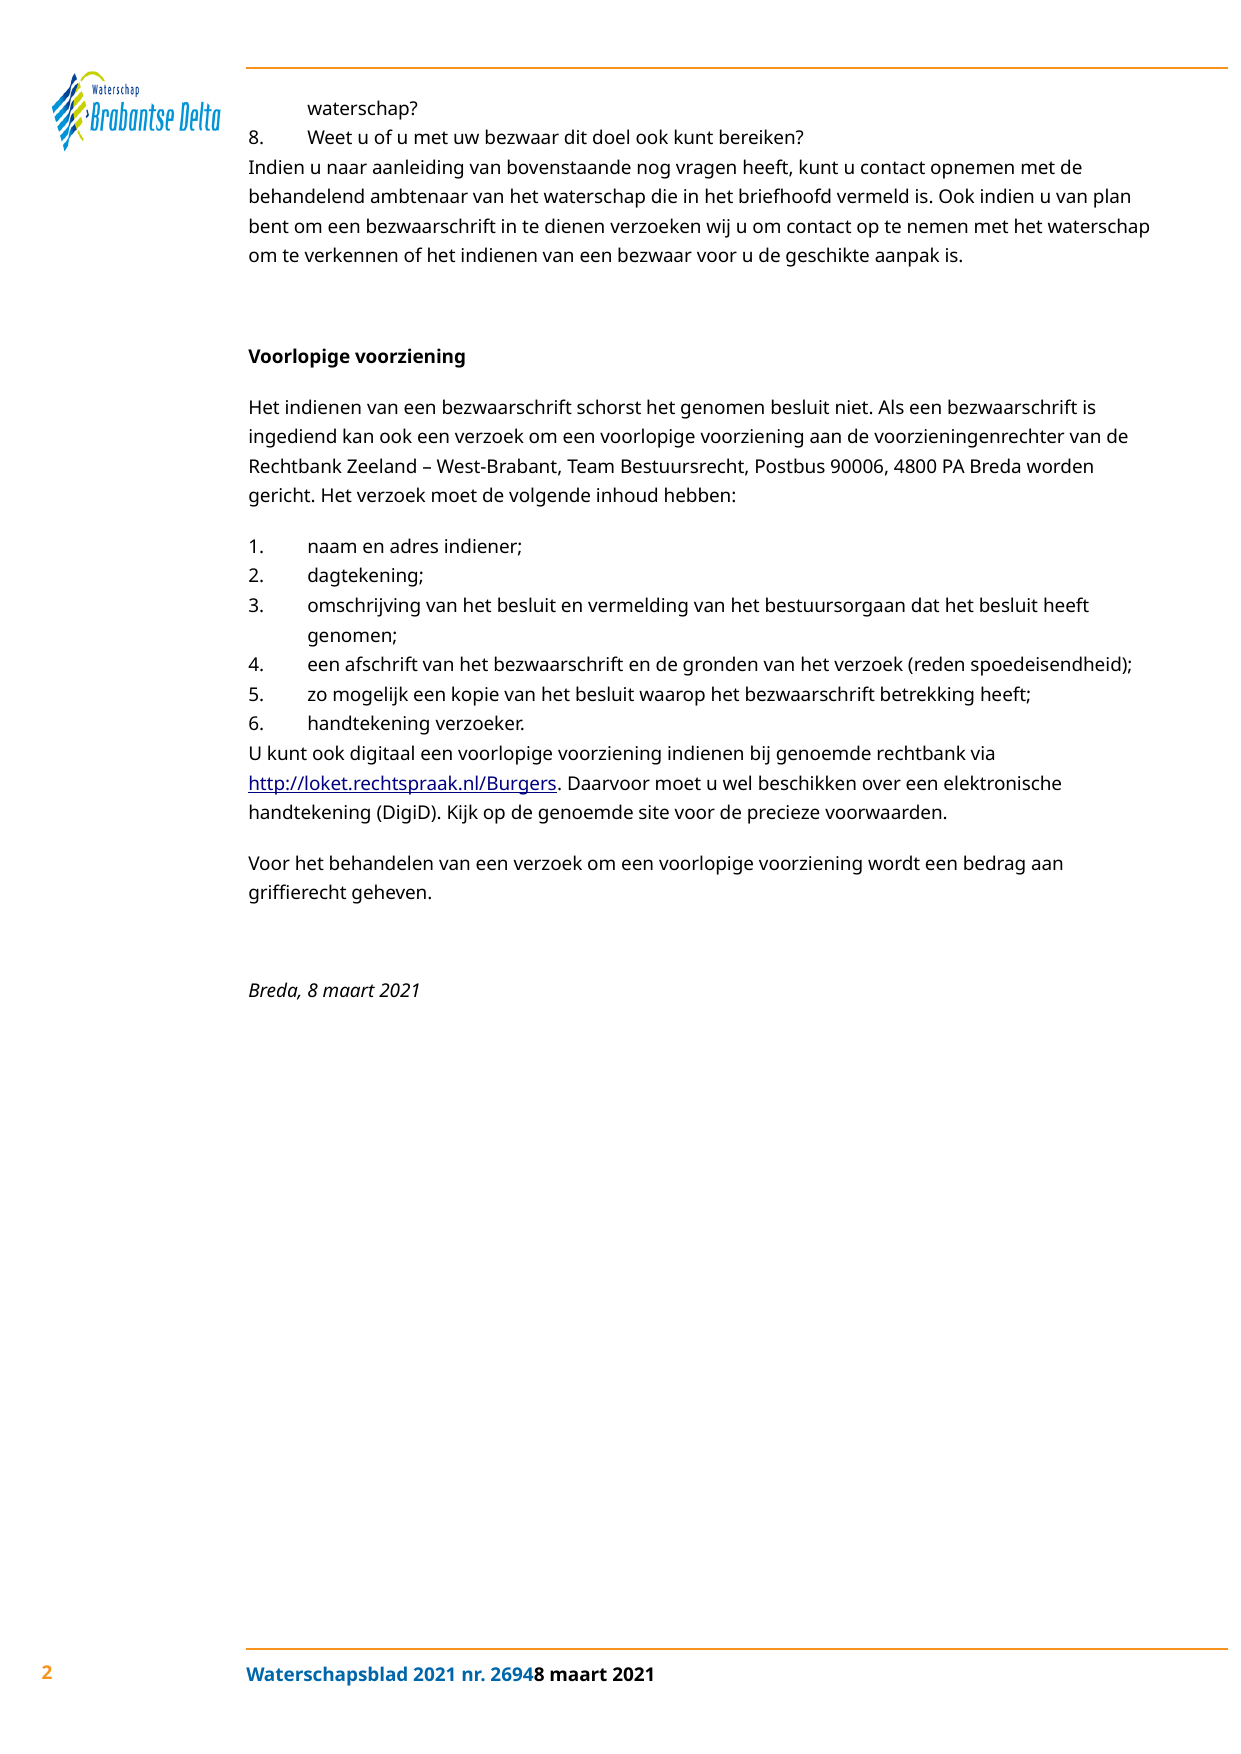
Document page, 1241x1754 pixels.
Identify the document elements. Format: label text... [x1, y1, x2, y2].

text U kunt ook digitaal een voorlopige voorziening indienen bij genoemde rechtbank via http://loket.rechtspraak.nl/Burgers. Daarvoor moet u wel beschikken over een elektronische handtekening (DigiD). Kijk op de genoemde site voor de precieze voorwaarden. [248, 740, 1152, 825]
list handtekening verzoeker. [248, 711, 1152, 736]
list omschrijving van het besluit en vermelding van het bestuursorgaan dat het besluit heeft genomen; [248, 592, 1152, 648]
list waterschap? [248, 95, 1152, 121]
list zo mogelijk een kopie van het besluit waarop het bezwaarschrift betrekking heeft; [248, 681, 1152, 707]
text Indien u naar aanleiding van bovenstaande nog vragen heeft, kunt u contact opnemen met de behandelend ambtenaar van het waterschap die in het briefhoofd vermeld is. Ook indien u van plan bent om een bezwaarschrift in te dienen verzoeken wij u om contact op te nemen met het waterschap om te verkennen of het indienen van een bezwaar voor u de geschikte aanpak is. [248, 154, 1152, 268]
picture [41, 47, 231, 172]
text Breda, 8 maart 2021 [248, 978, 1152, 1003]
list Weet u of u met uw bezwaar dit doel ook kunt bereiken? [248, 124, 1152, 150]
text Het indienen van een bezwaarschrift schorst het genomen besluit niet. Als een bezwaarschrift is ingediend kan ook een verzoek om een voorlopige voorziening aan de voorzieningenrechter van de Rechtbank Zeeland – West-Brabant, Team Bestuursrecht, Postbus 90006, 4800 PA Breda worden gericht. Het verzoek moet de volgende inhoud hebben: [248, 394, 1152, 508]
text Voorlopige voorziening [248, 343, 1152, 369]
text Voor het behandelen van een verzoek om een voorlopige voorziening wordt een bedrag aan griffierecht geheven. [248, 850, 1152, 905]
list naam en adres indiener; [248, 533, 1152, 559]
list dagtekening; [248, 563, 1152, 588]
list een afschrift van het bezwaarschrift en de gronden van het verzoek (reden spoedeisendheid); [248, 651, 1152, 677]
